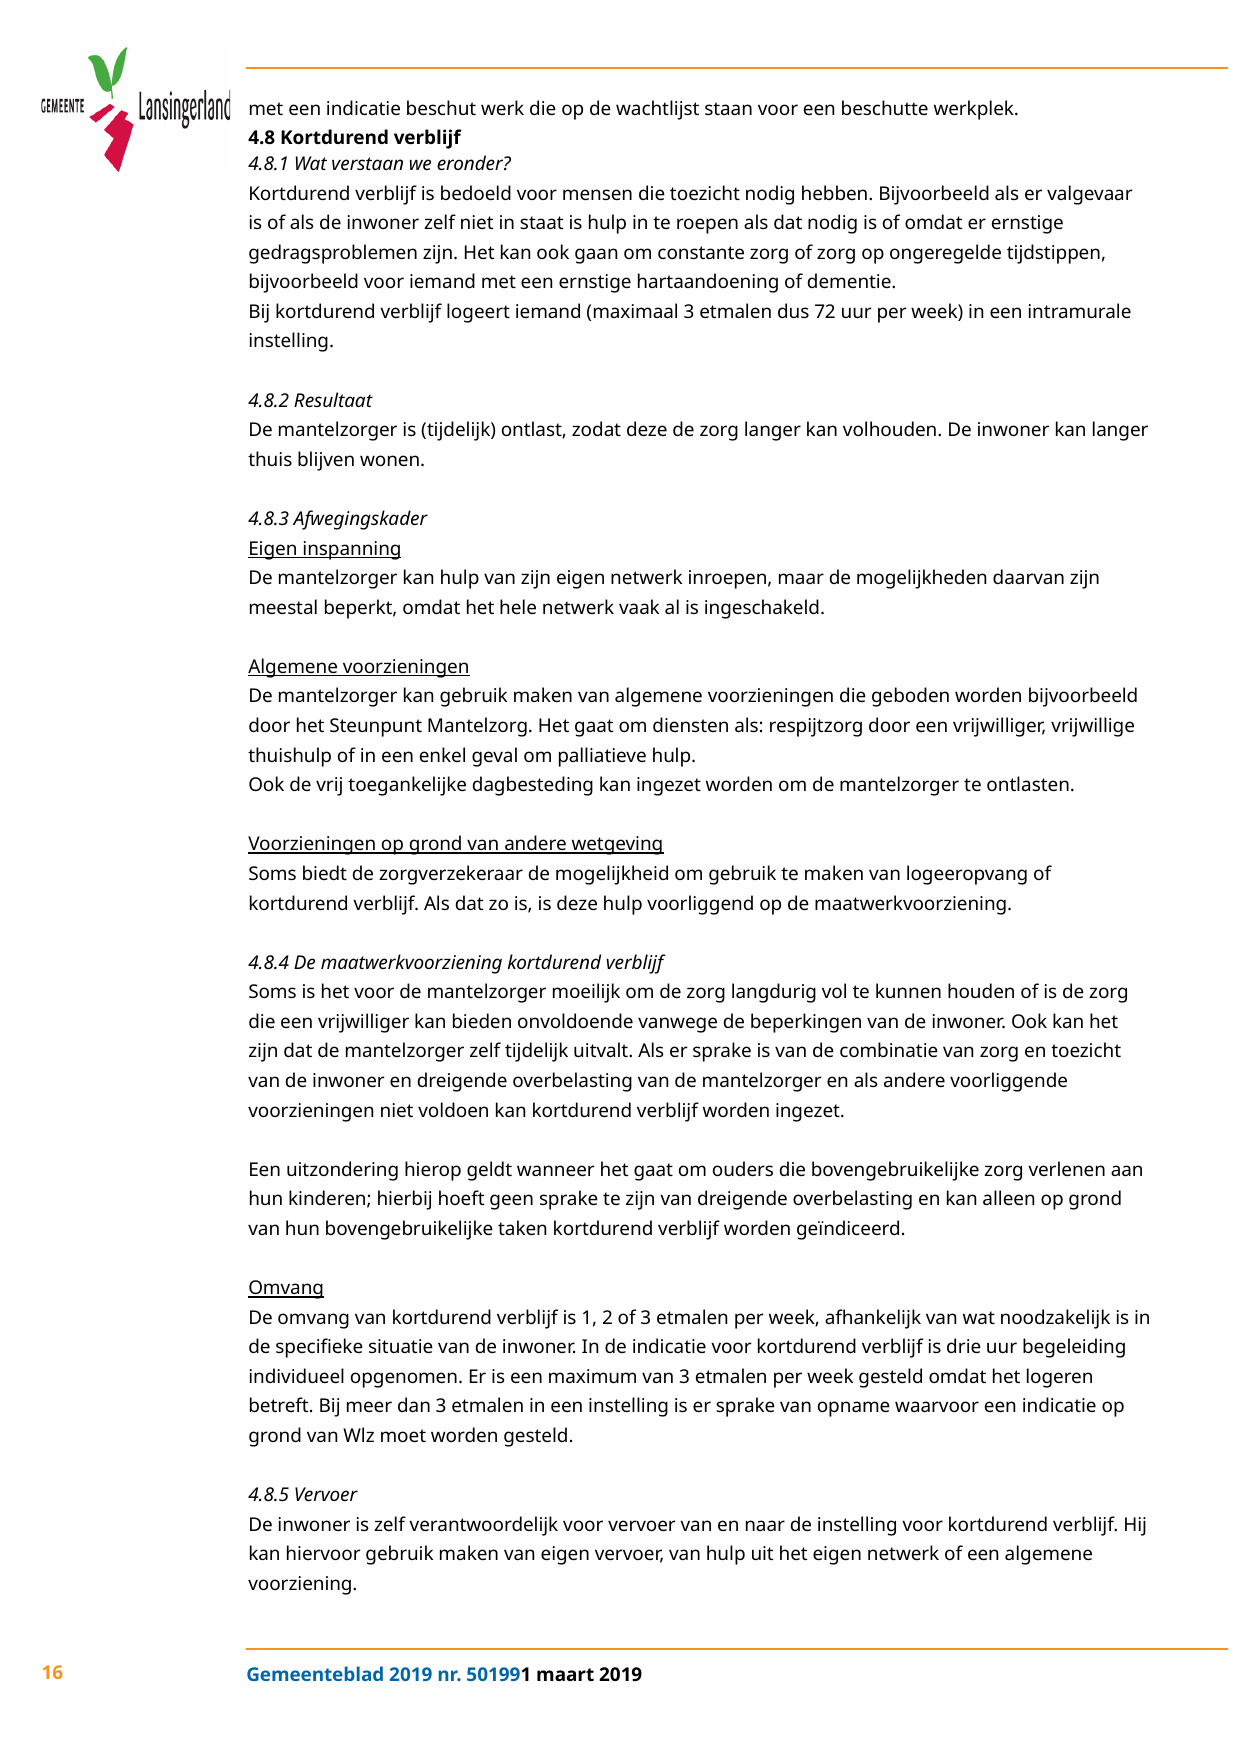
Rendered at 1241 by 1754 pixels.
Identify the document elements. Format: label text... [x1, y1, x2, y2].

text Ook de vrij toegankelijke dagbesteding kan ingezet worden om de mantelzorger te ontlasten. [248, 771, 1152, 797]
text Een uitzondering hierop geldt wanneer het gaat om ouders die bovengebruikelijke zorg verlenen aan hun kinderen; hierbij hoeft geen sprake te zijn van dreigende overbelasting en kan alleen op grond van hun bovengebruikelijke taken kortdurend verblijf worden geïndiceerd. [248, 1156, 1152, 1241]
picture [41, 47, 231, 172]
text Soms is het voor de mantelzorger moeilijk om de zorg langdurig vol te kunnen houden of is de zorg die een vrijwilliger kan bieden onvoldoende vanwege de beperkingen van de inwoner. Ook kan het zijn dat de mantelzorger zelf tijdelijk uitvalt. Als er sprake is van de combinatie van zorg en toezicht van de inwoner en dreigende overbelasting van de mantelzorger en als andere voorliggende voorzieningen niet voldoen kan kortdurend verblijf worden ingezet. [248, 978, 1152, 1122]
text Omvang [248, 1274, 1152, 1300]
text Voorzieningen op grond van andere wetgeving [248, 831, 1152, 856]
text 4.8.3 Afwegingskader [248, 505, 1152, 531]
text met een indicatie beschut werk die op de wachtlijst staan voor een beschutte werkplek. [248, 95, 1152, 121]
text Bij kortdurend verblijf logeert iemand (maximaal 3 etmalen dus 72 uur per week) in een intramurale instelling. [248, 298, 1152, 353]
text 4.8.4 De maatwerkvoorziening kortdurend verblijf [248, 949, 1152, 974]
text 4.8.1 Wat verstaan we eronder? [248, 150, 1152, 176]
text De omvang van kortdurend verblijf is 1, 2 of 3 etmalen per week, afhankelijk van wat noodzakelijk is in de specifieke situatie van de inwoner. In de indicatie voor kortdurend verblijf is drie uur begeleiding individueel opgenomen. Er is een maximum van 3 etmalen per week gesteld omdat het logeren betreft. Bij meer dan 3 etmalen in een instelling is er sprake van opname waarvoor een indicatie op grond van Wlz moet worden gesteld. [248, 1304, 1152, 1448]
text 4.8.2 Resultaat [248, 387, 1152, 412]
text 4.8 Kortdurend verblijf [248, 124, 1152, 150]
text Soms biedt de zorgverzekeraar de mogelijkheid om gebruik te maken van logeeropvang of kortdurend verblijf. Als dat zo is, is deze hulp voorliggend op de maatwerkvoorziening. [248, 860, 1152, 915]
text 4.8.5 Vervoer [248, 1481, 1152, 1507]
text De inwoner is zelf verantwoordelijk voor vervoer van en naar de instelling voor kortdurend verblijf. Hij kan hiervoor gebruik maken van eigen vervoer, van hulp uit het eigen netwerk of een algemene voorziening. [248, 1511, 1152, 1596]
text De mantelzorger is (tijdelijk) ontlast, zodat deze de zorg langer kan volhouden. De inwoner kan langer thuis blijven wonen. [248, 416, 1152, 472]
text Kortdurend verblijf is bedoeld voor mensen die toezicht nodig hebben. Bijvoorbeeld als er valgevaar is of als de inwoner zelf niet in staat is hulp in te roepen als dat nodig is of omdat er ernstige gedragsproblemen zijn. Het kan ook gaan om constante zorg of zorg op ongeregelde tijdstippen, bijvoorbeeld voor iemand met een ernstige hartaandoening of dementie. [248, 180, 1152, 294]
text De mantelzorger kan gebruik maken van algemene voorzieningen die geboden worden bijvoorbeeld door het Steunpunt Mantelzorg. Het gaat om diensten als: respijtzorg door een vrijwilliger, vrijwillige thuishulp of in een enkel geval om palliatieve hulp. [248, 683, 1152, 767]
text De mantelzorger kan hulp van zijn eigen netwerk inroepen, maar de mogelijkheden daarvan zijn meestal beperkt, omdat het hele netwerk vaak al is ingeschakeld. [248, 564, 1152, 619]
text Algemene voorzieningen [248, 653, 1152, 679]
text Eigen inspanning [248, 535, 1152, 560]
